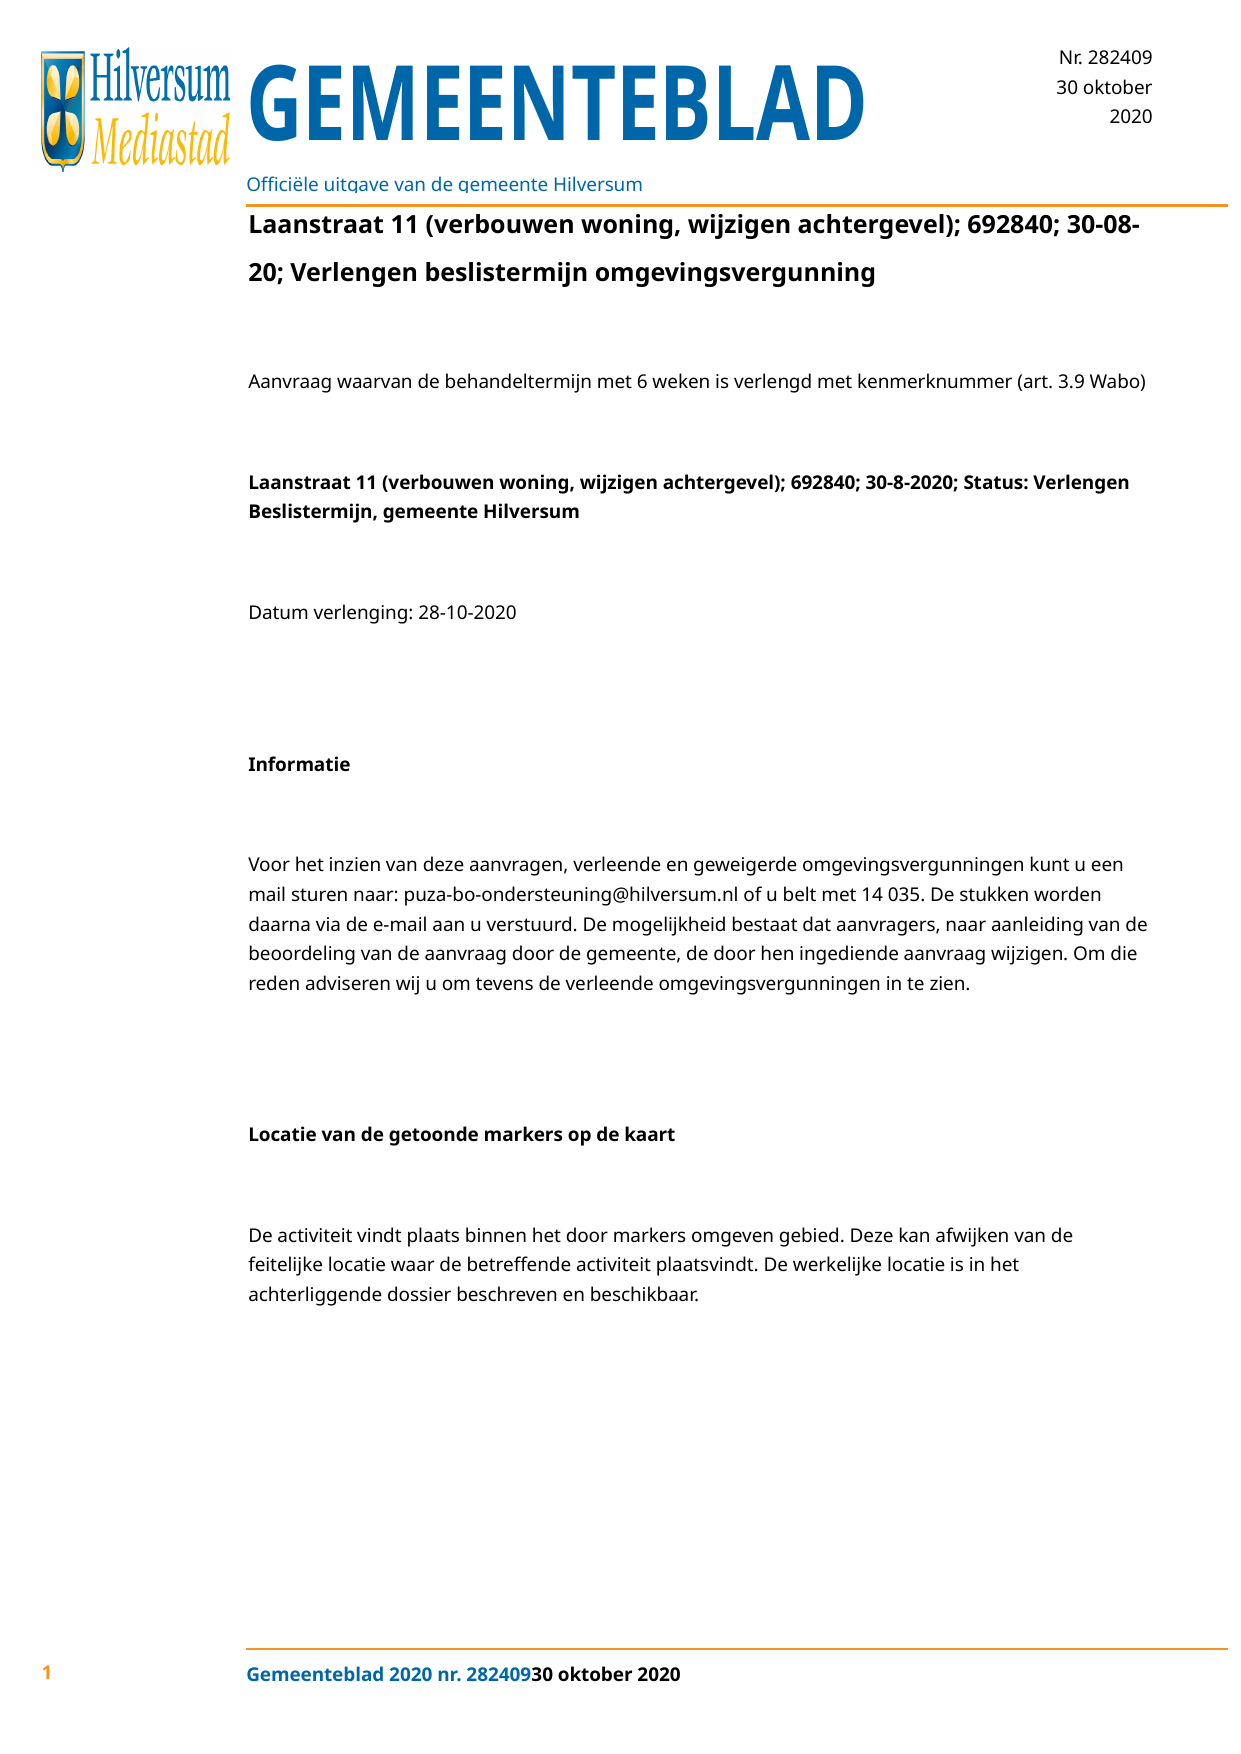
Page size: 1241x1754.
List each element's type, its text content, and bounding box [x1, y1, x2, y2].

text Laanstraat 11 (verbouwen woning, wijzigen achtergevel); 692840; 30-8-2020; Status: Verlengen Beslistermijn, gemeente Hilversum [248, 469, 1152, 524]
text Locatie van de getoonde markers op de kaart [248, 1121, 1152, 1147]
text Aanvraag waarvan de behandeltermijn met 6 weken is verlengd met kenmerknummer (art. 3.9 Wabo) [248, 368, 1152, 394]
text Voor het inzien van deze aanvragen, verleende en geweigerde omgevingsvergunningen kunt u een mail sturen naar: puza-bo-ondersteuning@hilversum.nl of u belt met 14 035. De stukken worden daarna via de e-mail aan u verstuurd. De mogelijkheid bestaat dat aanvragers, naar aanleiding van de beoordeling van de aanvraag door de gemeente, de door hen ingediende aanvraag wijzigen. Om die reden adviseren wij u om tevens de verleende omgevingsvergunningen in te zien. [248, 852, 1152, 996]
text Informatie [248, 751, 1152, 777]
text Laanstraat 11 (verbouwen woning, wijzigen achtergevel); 692840; 30-08-20; Verlengen beslistermijn omgevingsvergunning [248, 207, 1152, 288]
text Datum verlenging: 28-10-2020 [248, 599, 1152, 625]
picture [41, 47, 231, 172]
text De activiteit vindt plaats binnen het door markers omgeven gebied. Deze kan afwijken van de feitelijke locatie waar de betreffende activiteit plaatsvindt. De werkelijke locatie is in het achterliggende dossier beschreven en beschikbaar. [248, 1222, 1152, 1307]
